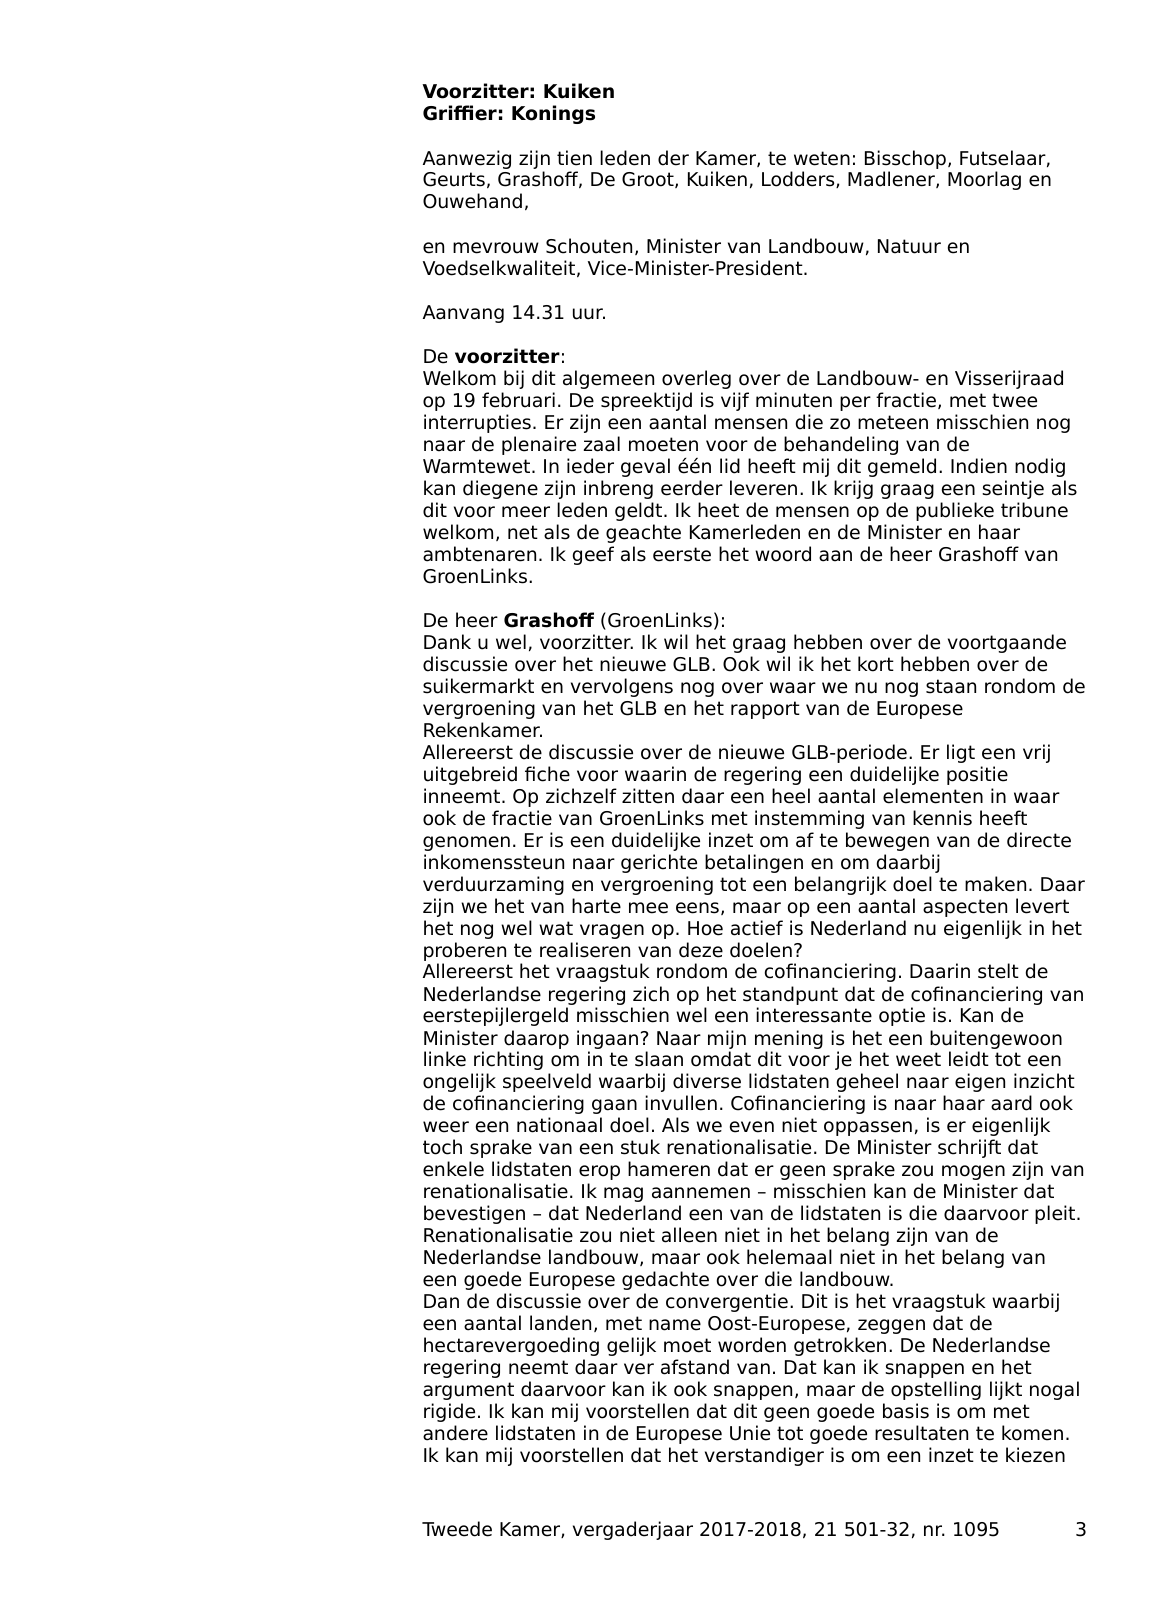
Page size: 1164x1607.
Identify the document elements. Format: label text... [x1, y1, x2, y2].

text Aanwezig zijn tien leden der Kamer, te weten: Bisschop, Futselaar, Geurts, Grashoff, De Groot, Kuiken, Lodders, Madlener, Moorlag en Ouwehand, [422, 147, 1087, 213]
text Allereerst de discussie over de nieuwe GLB-periode. Er ligt een vrij uitgebreid fiche voor waarin de regering een duidelijke positie inneemt. Op zichzelf zitten daar een heel aantal elementen in waar ook de fractie van GroenLinks met instemming van kennis heeft genomen. Er is een duidelijke inzet om af te bewegen van de directe inkomenssteun naar gerichte betalingen en om daarbij verduurzaming en vergroening tot een belangrijk doel te maken. Daar zijn we het van harte mee eens, maar op een aantal aspecten levert het nog wel wat vragen op. Hoe actief is Nederland nu eigenlijk in het proberen te realiseren van deze doelen? [422, 742, 1087, 961]
text De heer Grashoff (GroenLinks): [422, 610, 1087, 632]
text Dan de discussie over de convergentie. Dit is het vraagstuk waarbij een aantal landen, met name Oost-Europese, zeggen dat de hectarevergoeding gelijk moet worden getrokken. De Nederlandse regering neemt daar ver afstand van. Dat kan ik snappen en het argument daarvoor kan ik ook snappen, maar de opstelling lijkt nogal rigide. Ik kan mij voorstellen dat dit geen goede basis is om met andere lidstaten in de Europese Unie tot goede resultaten te komen. Ik kan mij voorstellen dat het verstandiger is om een inzet te kiezen [422, 1291, 1087, 1467]
text Griffier: Konings [422, 103, 1087, 125]
text Voorzitter: Kuiken [422, 81, 1087, 103]
text Welkom bij dit algemeen overleg over de Landbouw- en Visserijraad op 19 februari. De spreektijd is vijf minuten per fractie, met twee interrupties. Er zijn een aantal mensen die zo meteen misschien nog naar de plenaire zaal moeten voor de behandeling van de Warmtewet. In ieder geval één lid heeft mij dit gemeld. Indien nodig kan diegene zijn inbreng eerder leveren. Ik krijg graag een seintje als dit voor meer leden geldt. Ik heet de mensen op de publieke tribune welkom, net als de geachte Kamerleden en de Minister en haar ambtenaren. Ik geef als eerste het woord aan de heer Grashoff van GroenLinks. [422, 368, 1087, 588]
text Allereerst het vraagstuk rondom de cofinanciering. Daarin stelt de Nederlandse regering zich op het standpunt dat de cofinanciering van eerstepijlergeld misschien wel een interessante optie is. Kan de Minister daarop ingaan? Naar mijn mening is het een buitengewoon linke richting om in te slaan omdat dit voor je het weet leidt tot een ongelijk speelveld waarbij diverse lidstaten geheel naar eigen inzicht de cofinanciering gaan invullen. Cofinanciering is naar haar aard ook weer een nationaal doel. Als we even niet oppassen, is er eigenlijk toch sprake van een stuk renationalisatie. De Minister schrijft dat enkele lidstaten erop hameren dat er geen sprake zou mogen zijn van renationalisatie. Ik mag aannemen – misschien kan de Minister dat bevestigen – dat Nederland een van de lidstaten is die daarvoor pleit. Renationalisatie zou niet alleen niet in het belang zijn van de Nederlandse landbouw, maar ook helemaal niet in het belang van een goede Europese gedachte over die landbouw. [422, 961, 1087, 1291]
text Aanvang 14.31 uur. [422, 302, 1087, 324]
text De voorzitter: [422, 346, 1087, 368]
text en mevrouw Schouten, Minister van Landbouw, Natuur en Voedselkwaliteit, Vice-Minister-President. [422, 236, 1087, 279]
text Dank u wel, voorzitter. Ik wil het graag hebben over de voortgaande discussie over het nieuwe GLB. Ook wil ik het kort hebben over de suikermarkt en vervolgens nog over waar we nu nog staan rondom de vergroening van het GLB en het rapport van de Europese Rekenkamer. [422, 632, 1087, 742]
